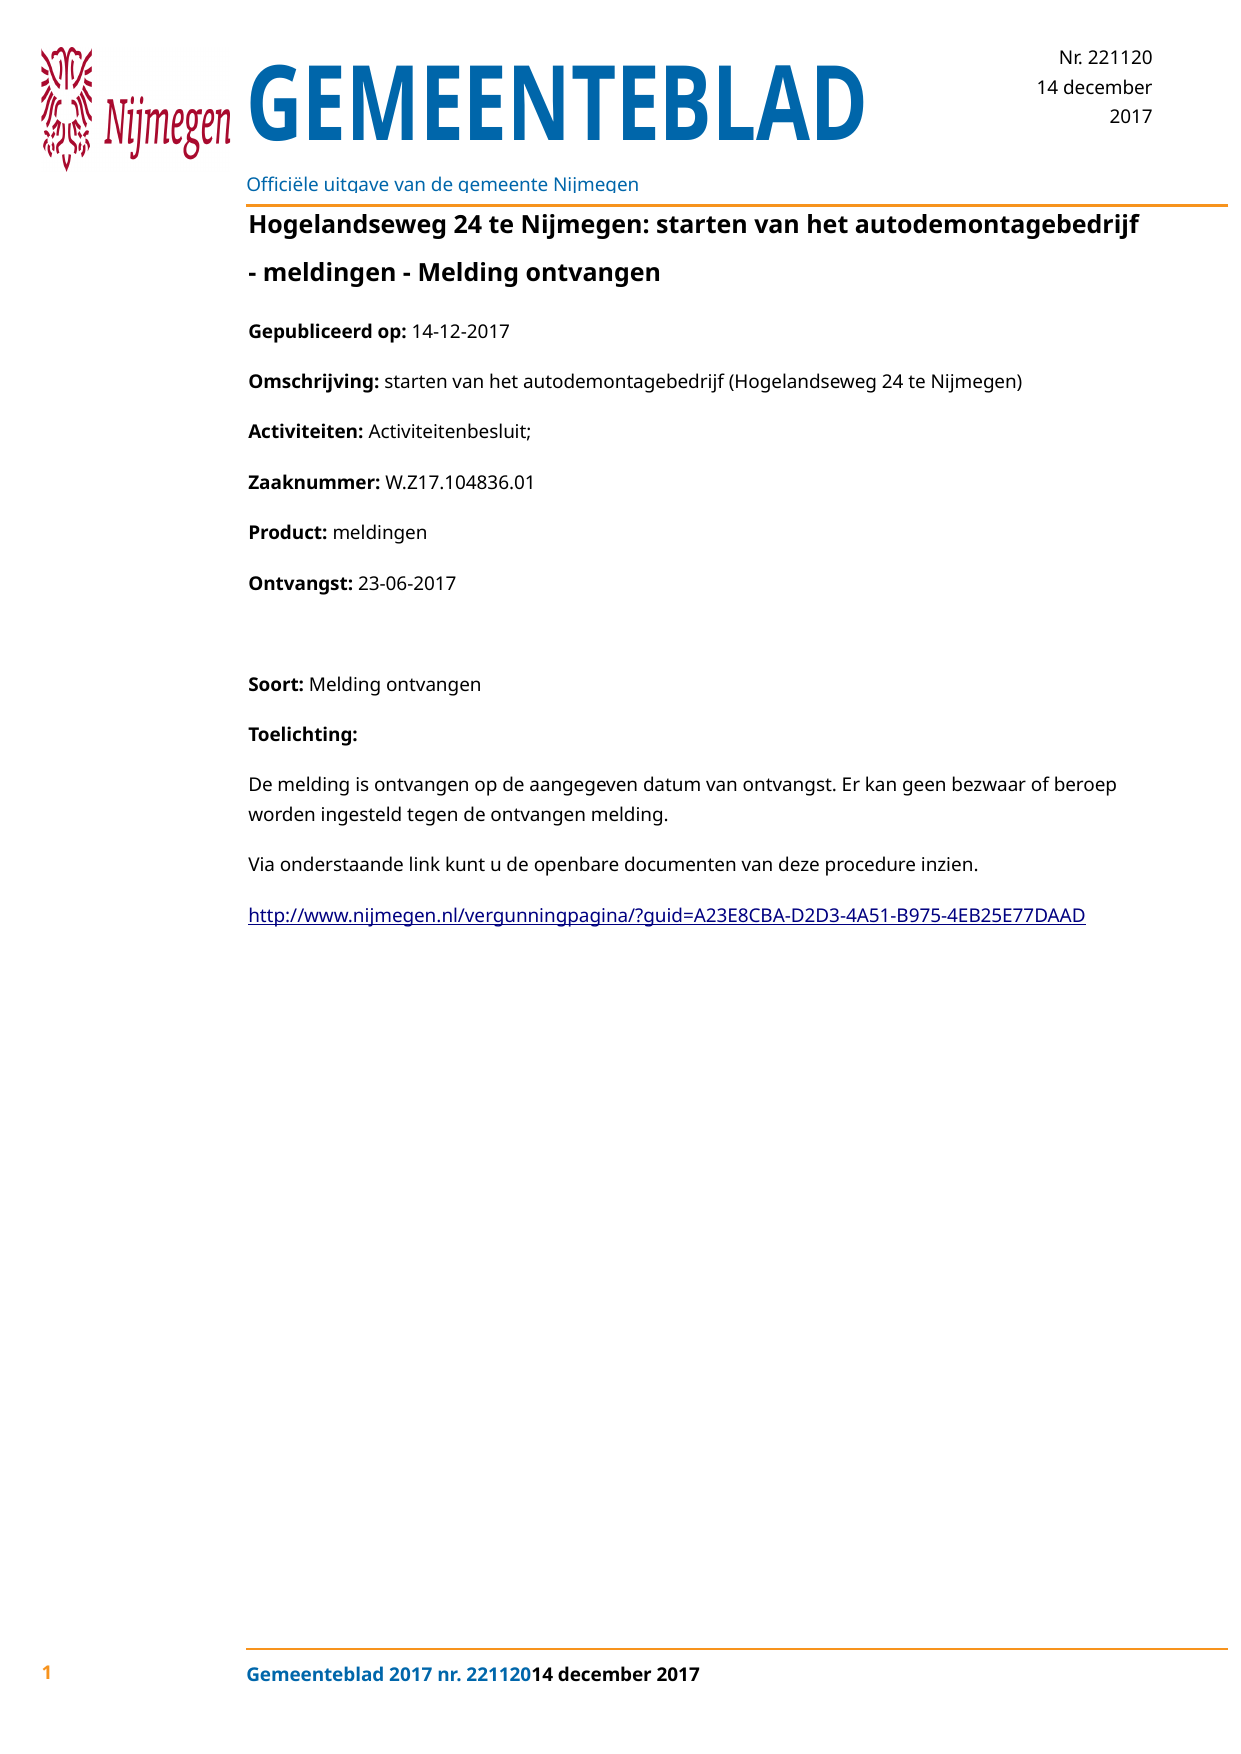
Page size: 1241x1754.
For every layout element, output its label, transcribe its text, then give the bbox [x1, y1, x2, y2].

text Gepubliceerd op: 14-12-2017 [248, 318, 1152, 344]
text Ontvangst: 23-06-2017 [248, 570, 1152, 596]
text De melding is ontvangen op de aangegeven datum van ontvangst. Er kan geen bezwaar of beroep worden ingesteld tegen de ontvangen melding. [248, 772, 1152, 827]
text Via onderstaande link kunt u de openbare documenten van deze procedure inzien. [248, 852, 1152, 877]
text Toelichting: [248, 721, 1152, 747]
picture [41, 47, 231, 172]
text Soort: Melding ontvangen [248, 671, 1152, 697]
text http://www.nijmegen.nl/vergunningpagina/?guid=A23E8CBA-D2D3-4A51-B975-4EB25E77DAAD [248, 902, 1152, 928]
text Activiteiten: Activiteitenbesluit; [248, 419, 1152, 444]
text Omschrijving: starten van het autodemontagebedrijf (Hogelandseweg 24 te Nijmegen) [248, 368, 1152, 394]
text Product: meldingen [248, 519, 1152, 545]
text Zaaknummer: W.Z17.104836.01 [248, 469, 1152, 495]
text Hogelandseweg 24 te Nijmegen: starten van het autodemontagebedrijf - meldingen - Melding ontvangen [248, 207, 1152, 288]
